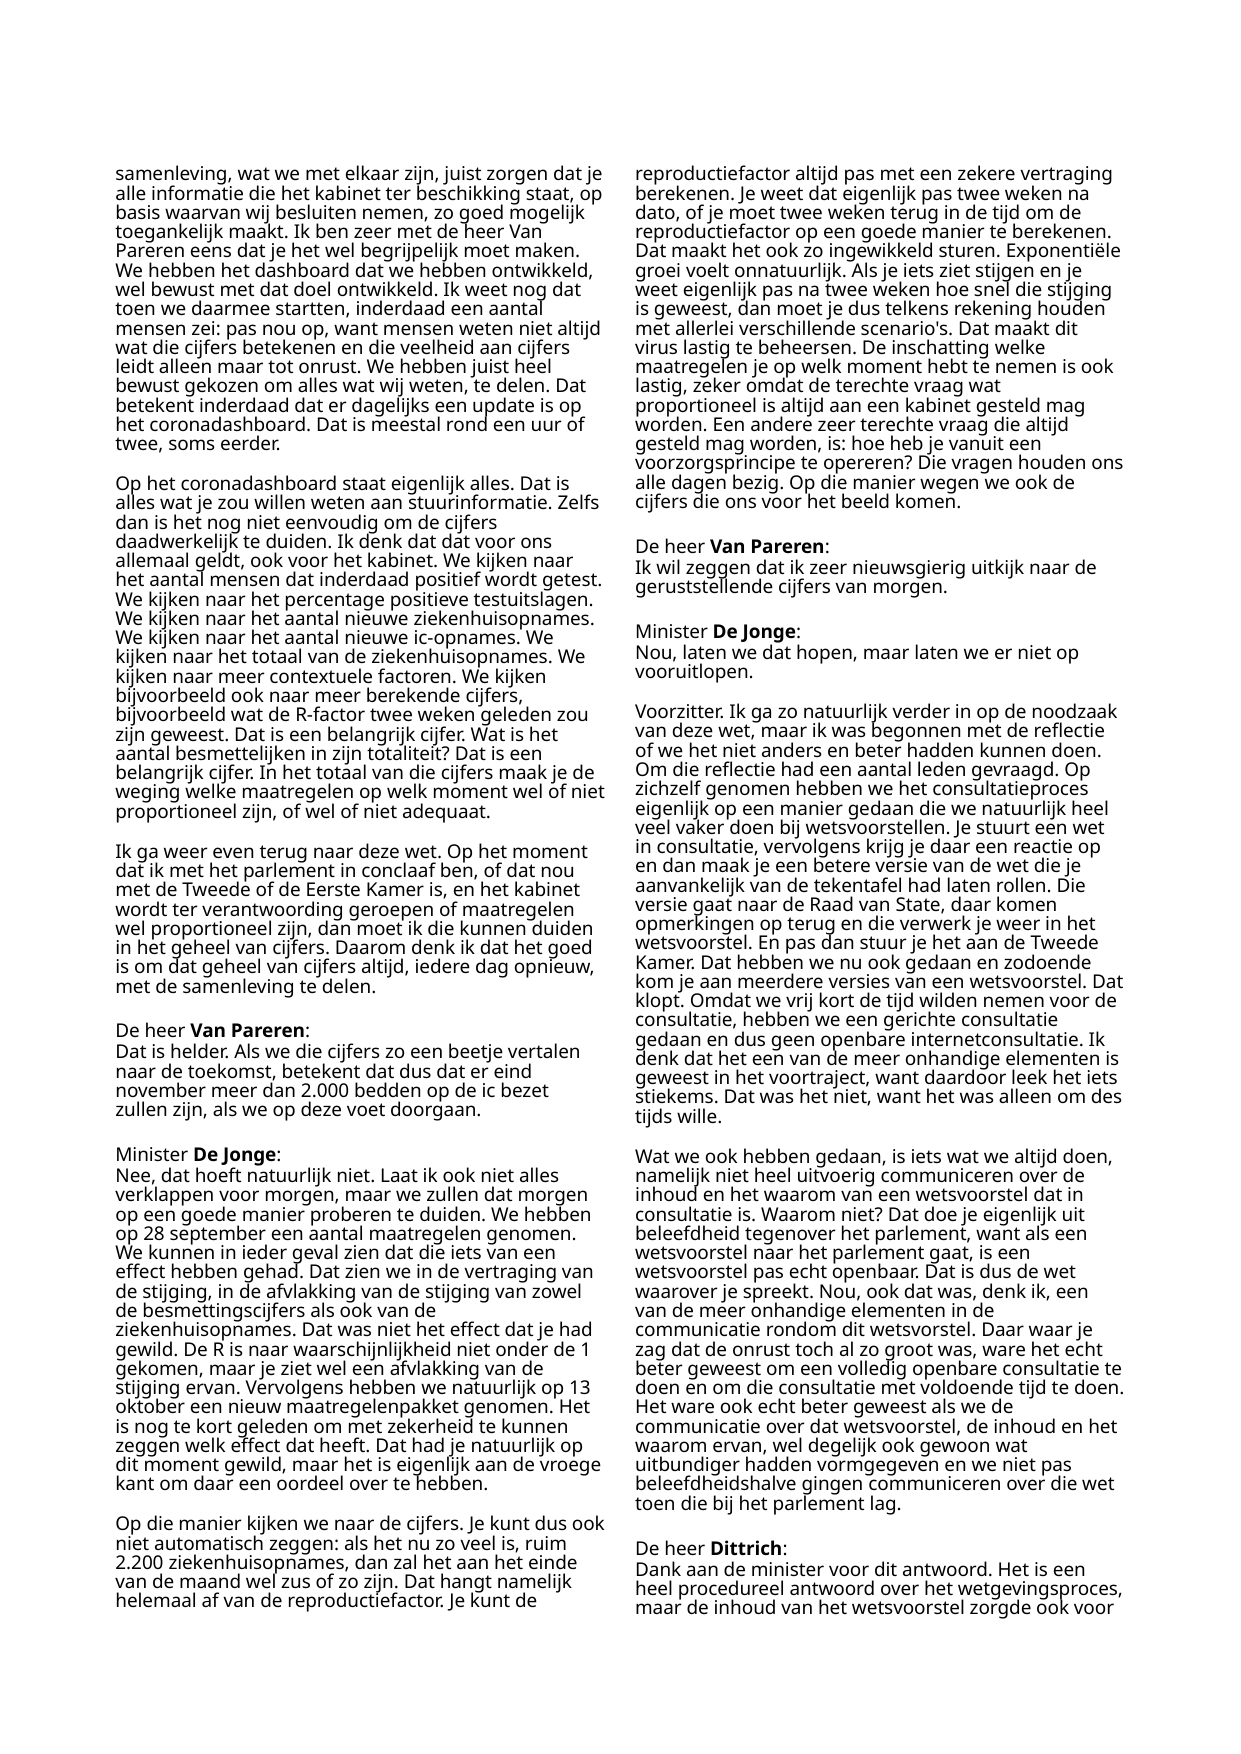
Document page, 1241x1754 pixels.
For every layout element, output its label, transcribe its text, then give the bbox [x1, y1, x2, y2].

text samenleving, wat we met elkaar zijn, juist zorgen dat je alle informatie die het kabinet ter beschikking staat, op basis waarvan wij besluiten nemen, zo goed mogelijk toegankelijk maakt. Ik ben zeer met de heer Van Pareren eens dat je het wel begrijpelijk moet maken. We hebben het dashboard dat we hebben ontwikkeld, wel bewust met dat doel ontwikkeld. Ik weet nog dat toen we daarmee startten, inderdaad een aantal mensen zei: pas nou op, want mensen weten niet altijd wat die cijfers betekenen en die veelheid aan cijfers leidt alleen maar tot onrust. We hebben juist heel bewust gekozen om alles wat wij weten, te delen. Dat betekent inderdaad dat er dagelijks een update is op het coronadashboard. Dat is meestal rond een uur of twee, soms eerder. [115, 165, 605, 454]
text Ik wil zeggen dat ik zeer nieuwsgierig uitkijk naar de geruststellende cijfers van morgen. [635, 559, 1125, 597]
text Minister De Jonge: [635, 618, 1125, 644]
text Op die manier kijken we naar de cijfers. Je kunt dus ook niet automatisch zeggen: als het nu zo veel is, ruim 2.200 ziekenhuisopnames, dan zal het aan het einde van de maand wel zus of zo zijn. Dat hangt namelijk helemaal af van de reproductiefactor. Je kunt de [115, 1515, 605, 1612]
text De heer Van Pareren: [115, 1018, 605, 1043]
text reproductiefactor altijd pas met een zekere vertraging berekenen. Je weet dat eigenlijk pas twee weken na dato, of je moet twee weken terug in de tijd om de reproductiefactor op een goede manier te berekenen. Dat maakt het ook zo ingewikkeld sturen. Exponentiële groei voelt onnatuurlijk. Als je iets ziet stijgen en je weet eigenlijk pas na twee weken hoe snel die stijging is geweest, dan moet je dus telkens rekening houden met allerlei verschillende scenario's. Dat maakt dit virus lastig te beheersen. De inschatting welke maatregelen je op welk moment hebt te nemen is ook lastig, zeker omdat de terechte vraag wat proportioneel is altijd aan een kabinet gesteld mag worden. Een andere zeer terechte vraag die altijd gesteld mag worden, is: hoe heb je vanuit een voorzorgsprincipe te opereren? Die vragen houden ons alle dagen bezig. Op die manier wegen we ook de cijfers die ons voor het beeld komen. [635, 165, 1125, 512]
text Voorzitter. Ik ga zo natuurlijk verder in op de noodzaak van deze wet, maar ik was begonnen met de reflectie of we het niet anders en beter hadden kunnen doen. Om die reflectie had een aantal leden gevraagd. Op zichzelf genomen hebben we het consultatieproces eigenlijk op een manier gedaan die we natuurlijk heel veel vaker doen bij wetsvoorstellen. Je stuurt een wet in consultatie, vervolgens krijg je daar een reactie op en dan maak je een betere versie van de wet die je aanvankelijk van de tekentafel had laten rollen. Die versie gaat naar de Raad van State, daar komen opmerkingen op terug en die verwerk je weer in het wetsvoorstel. En pas dan stuur je het aan de Tweede Kamer. Dat hebben we nu ook gedaan en zodoende kom je aan meerdere versies van een wetsvoorstel. Dat klopt. Omdat we vrij kort de tijd wilden nemen voor de consultatie, hebben we een gerichte consultatie gedaan en dus geen openbare internetconsultatie. Ik denk dat het een van de meer onhandige elementen is geweest in het voortraject, want daardoor leek het iets stiekems. Dat was het niet, want het was alleen om des tijds wille. [635, 703, 1125, 1127]
text Nou, laten we dat hopen, maar laten we er niet op vooruitlopen. [635, 644, 1125, 682]
text De heer Dittrich: [635, 1535, 1125, 1561]
text Wat we ook hebben gedaan, is iets wat we altijd doen, namelijk niet heel uitvoerig communiceren over de inhoud en het waarom van een wetsvoorstel dat in consultatie is. Waarom niet? Dat doe je eigenlijk uit beleefdheid tegenover het parlement, want als een wetsvoorstel naar het parlement gaat, is een wetsvoorstel pas echt openbaar. Dat is dus de wet waarover je spreekt. Nou, ook dat was, denk ik, een van de meer onhandige elementen in de communicatie rondom dit wetsvorstel. Daar waar je zag dat de onrust toch al zo groot was, ware het echt beter geweest om een volledig openbare consultatie te doen en om die consultatie met voldoende tijd te doen. Het ware ook echt beter geweest als we de communicatie over dat wetsvoorstel, de inhoud en het waarom ervan, wel degelijk ook gewoon wat uitbundiger hadden vormgegeven en we niet pas beleefdheidshalve gingen communiceren over die wet toen die bij het parlement lag. [635, 1148, 1125, 1514]
text Dank aan de minister voor dit antwoord. Het is een heel procedureel antwoord over het wetgevingsproces, maar de inhoud van het wetsvoorstel zorgde ook voor [635, 1561, 1125, 1618]
text Ik ga weer even terug naar deze wet. Op het moment dat ik met het parlement in conclaaf ben, of dat nou met de Tweede of de Eerste Kamer is, en het kabinet wordt ter verantwoording geroepen of maatregelen wel proportioneel zijn, dan moet ik die kunnen duiden in het geheel van cijfers. Daarom denk ik dat het goed is om dat geheel van cijfers altijd, iedere dag opnieuw, met de samenleving te delen. [115, 843, 605, 997]
text Nee, dat hoeft natuurlijk niet. Laat ik ook niet alles verklappen voor morgen, maar we zullen dat morgen op een goede manier proberen te duiden. We hebben op 28 september een aantal maatregelen genomen. We kunnen in ieder geval zien dat die iets van een effect hebben gehad. Dat zien we in de vertraging van de stijging, in de afvlakking van de stijging van zowel de besmettingscijfers als ook van de ziekenhuisopnames. Dat was niet het effect dat je had gewild. De R is naar waarschijnlijkheid niet onder de 1 gekomen, maar je ziet wel een afvlakking van de stijging ervan. Vervolgens hebben we natuurlijk op 13 oktober een nieuw maatregelenpakket genomen. Het is nog te kort geleden om met zekerheid te kunnen zeggen welk effect dat heeft. Dat had je natuurlijk op dit moment gewild, maar het is eigenlijk aan de vroege kant om daar een oordeel over te hebben. [115, 1167, 605, 1495]
text De heer Van Pareren: [635, 533, 1125, 559]
text Dat is helder. Als we die cijfers zo een beetje vertalen naar de toekomst, betekent dat dus dat er eind november meer dan 2.000 bedden op de ic bezet zullen zijn, als we op deze voet doorgaan. [115, 1043, 605, 1121]
text Op het coronadashboard staat eigenlijk alles. Dat is alles wat je zou willen weten aan stuurinformatie. Zelfs dan is het nog niet eenvoudig om de cijfers daadwerkelijk te duiden. Ik denk dat dat voor ons allemaal geldt, ook voor het kabinet. We kijken naar het aantal mensen dat inderdaad positief wordt getest. We kijken naar het percentage positieve testuitslagen. We kijken naar het aantal nieuwe ziekenhuisopnames. We kijken naar het aantal nieuwe ic-opnames. We kijken naar het totaal van de ziekenhuisopnames. We kijken naar meer contextuele factoren. We kijken bijvoorbeeld ook naar meer berekende cijfers, bijvoorbeeld wat de R-factor twee weken geleden zou zijn geweest. Dat is een belangrijk cijfer. Wat is het aantal besmettelijken in zijn totaliteit? Dat is een belangrijk cijfer. In het totaal van die cijfers maak je de weging welke maatregelen op welk moment wel of niet proportioneel zijn, of wel of niet adequaat. [115, 475, 605, 822]
text Minister De Jonge: [115, 1141, 605, 1167]
